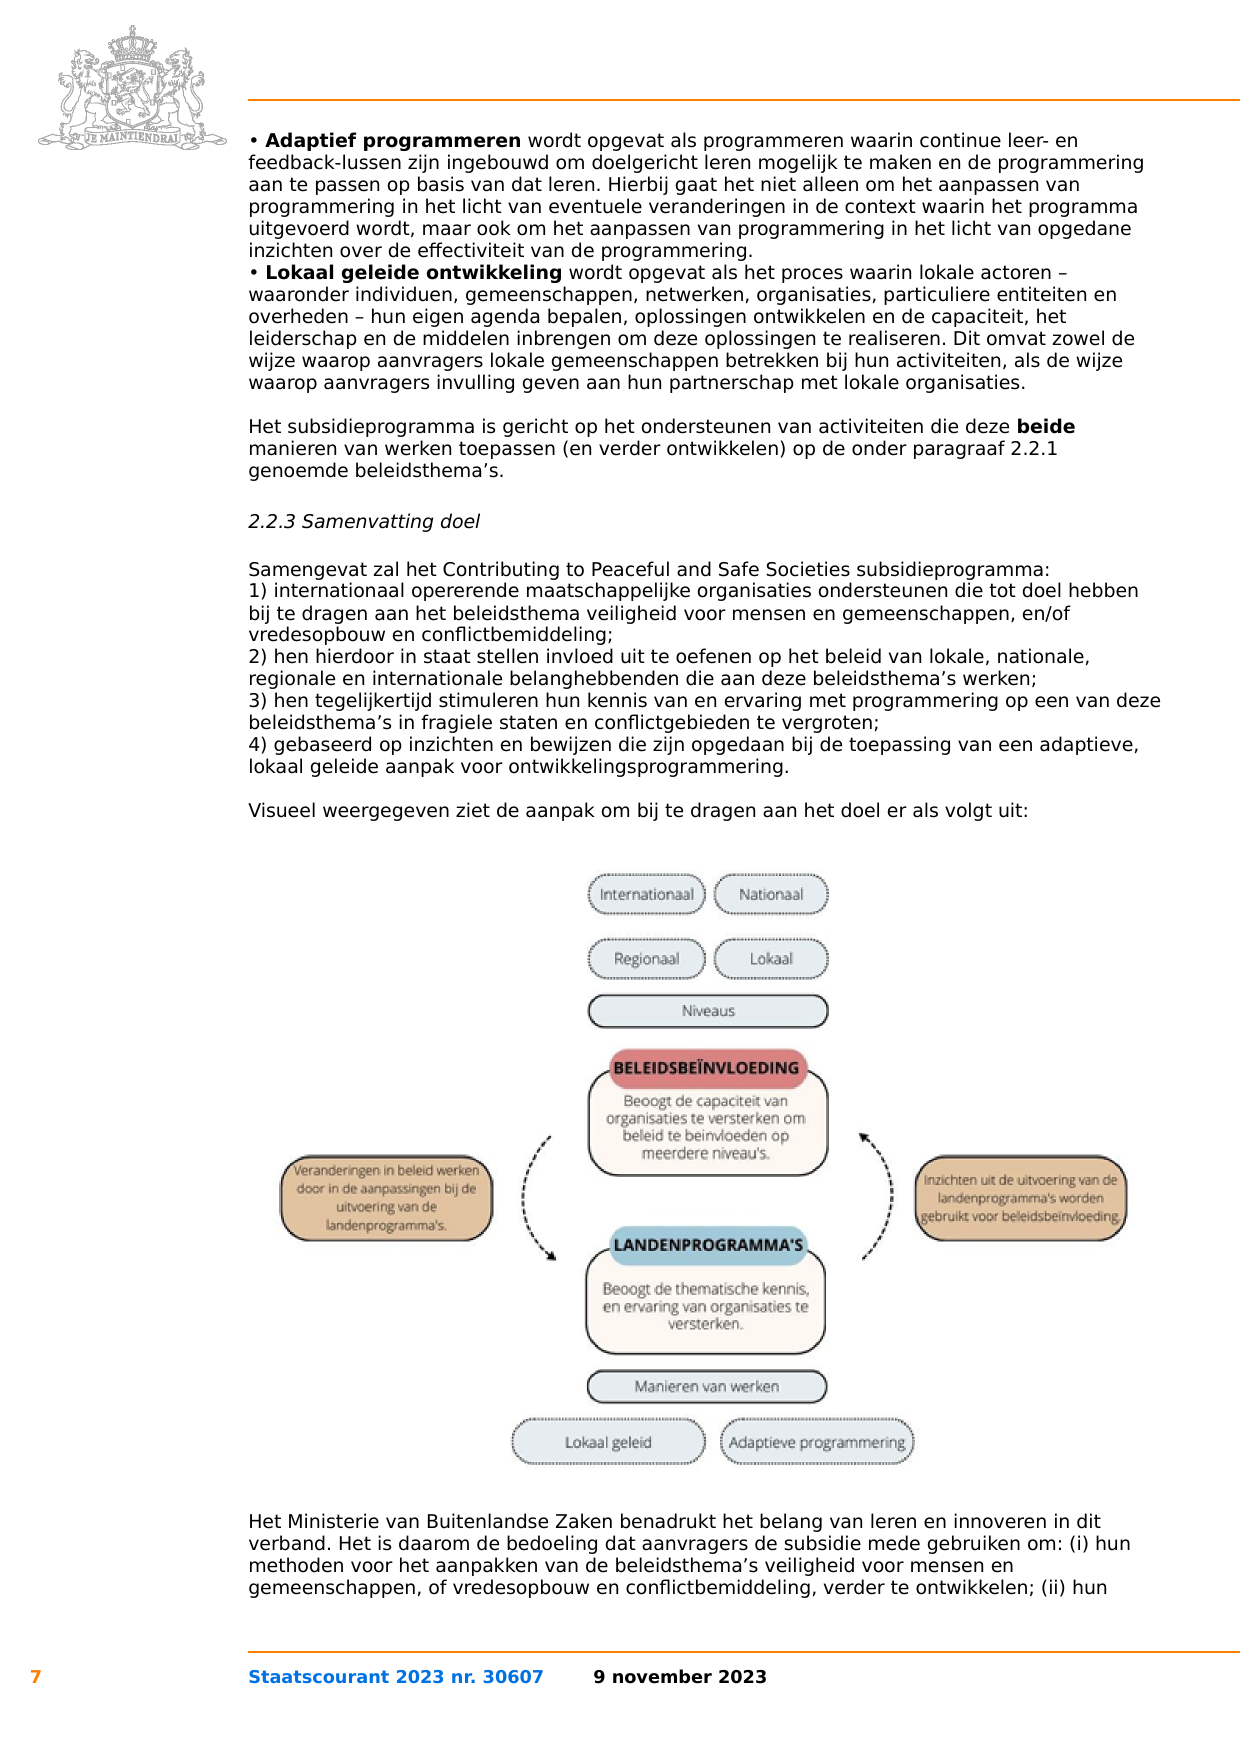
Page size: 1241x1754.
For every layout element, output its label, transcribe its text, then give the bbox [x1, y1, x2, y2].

text Visueel weergegeven ziet de aanpak om bij te dragen aan het doel er als volgt uit: [248, 800, 1163, 1489]
text 2) hen hierdoor in staat stellen invloed uit te oefenen op het beleid van lokale, nationale, regionale en internationale belanghebbenden die aan deze beleidsthema’s werken; [248, 646, 1163, 690]
subtitle 2.2.3 Samenvatting doel [248, 511, 1163, 533]
text Het Ministerie van Buitenlandse Zaken benadrukt het belang van leren en innoveren in dit verband. Het is daarom de bedoeling dat aanvragers de subsidie mede gebruiken om: (i) hun methoden voor het aanpakken van de beleidsthema’s veiligheid voor mensen en gemeenschappen, of vredesopbouw en conflictbemiddeling, verder te ontwikkelen; (ii) hun [248, 1511, 1163, 1599]
text • Adaptief programmeren wordt opgevat als programmeren waarin continue leer- en feedback-lussen zijn ingebouwd om doelgericht leren mogelijk te maken en de programmering aan te passen op basis van dat leren. Hierbij gaat het niet alleen om het aanpassen van programmering in het licht van eventuele veranderingen in de context waarin het programma uitgevoerd wordt, maar ook om het aanpassen van programmering in het licht van opgedane inzichten over de effectiviteit van de programmering. [248, 130, 1163, 262]
text Samengevat zal het Contributing to Peaceful and Safe Societies subsidieprogramma: [248, 558, 1163, 580]
text • Lokaal geleide ontwikkeling wordt opgevat als het proces waarin lokale actoren – waaronder individuen, gemeenschappen, netwerken, organisaties, particuliere entiteiten en overheden – hun eigen agenda bepalen, oplossingen ontwikkelen en de capaciteit, het leiderschap en de middelen inbrengen om deze oplossingen te realiseren. Dit omvat zowel de wijze waarop aanvragers lokale gemeenschappen betrekken bij hun activiteiten, als de wijze waarop aanvragers invulling geven aan hun partnerschap met lokale organisaties. [248, 262, 1163, 394]
text 1) internationaal opererende maatschappelijke organisaties ondersteunen die tot doel hebben bij te dragen aan het beleidsthema veiligheid voor mensen en gemeenschappen, en/of vredesopbouw en conflictbemiddeling; [248, 580, 1163, 646]
picture [248, 822, 1134, 1490]
text 3) hen tegelijkertijd stimuleren hun kennis van en ervaring met programmering op een van deze beleidsthema’s in fragiele staten en conflictgebieden te vergroten; [248, 690, 1163, 734]
text Het subsidieprogramma is gericht op het ondersteunen van activiteiten die deze beide manieren van werken toepassen (en verder ontwikkelen) op de onder paragraaf 2.2.1 genoemde beleidsthema’s. [248, 416, 1163, 481]
picture [38, 25, 227, 150]
text 4) gebaseerd op inzichten en bewijzen die zijn opgedaan bij de toepassing van een adaptieve, lokaal geleide aanpak voor ontwikkelingsprogrammering. [248, 734, 1163, 778]
